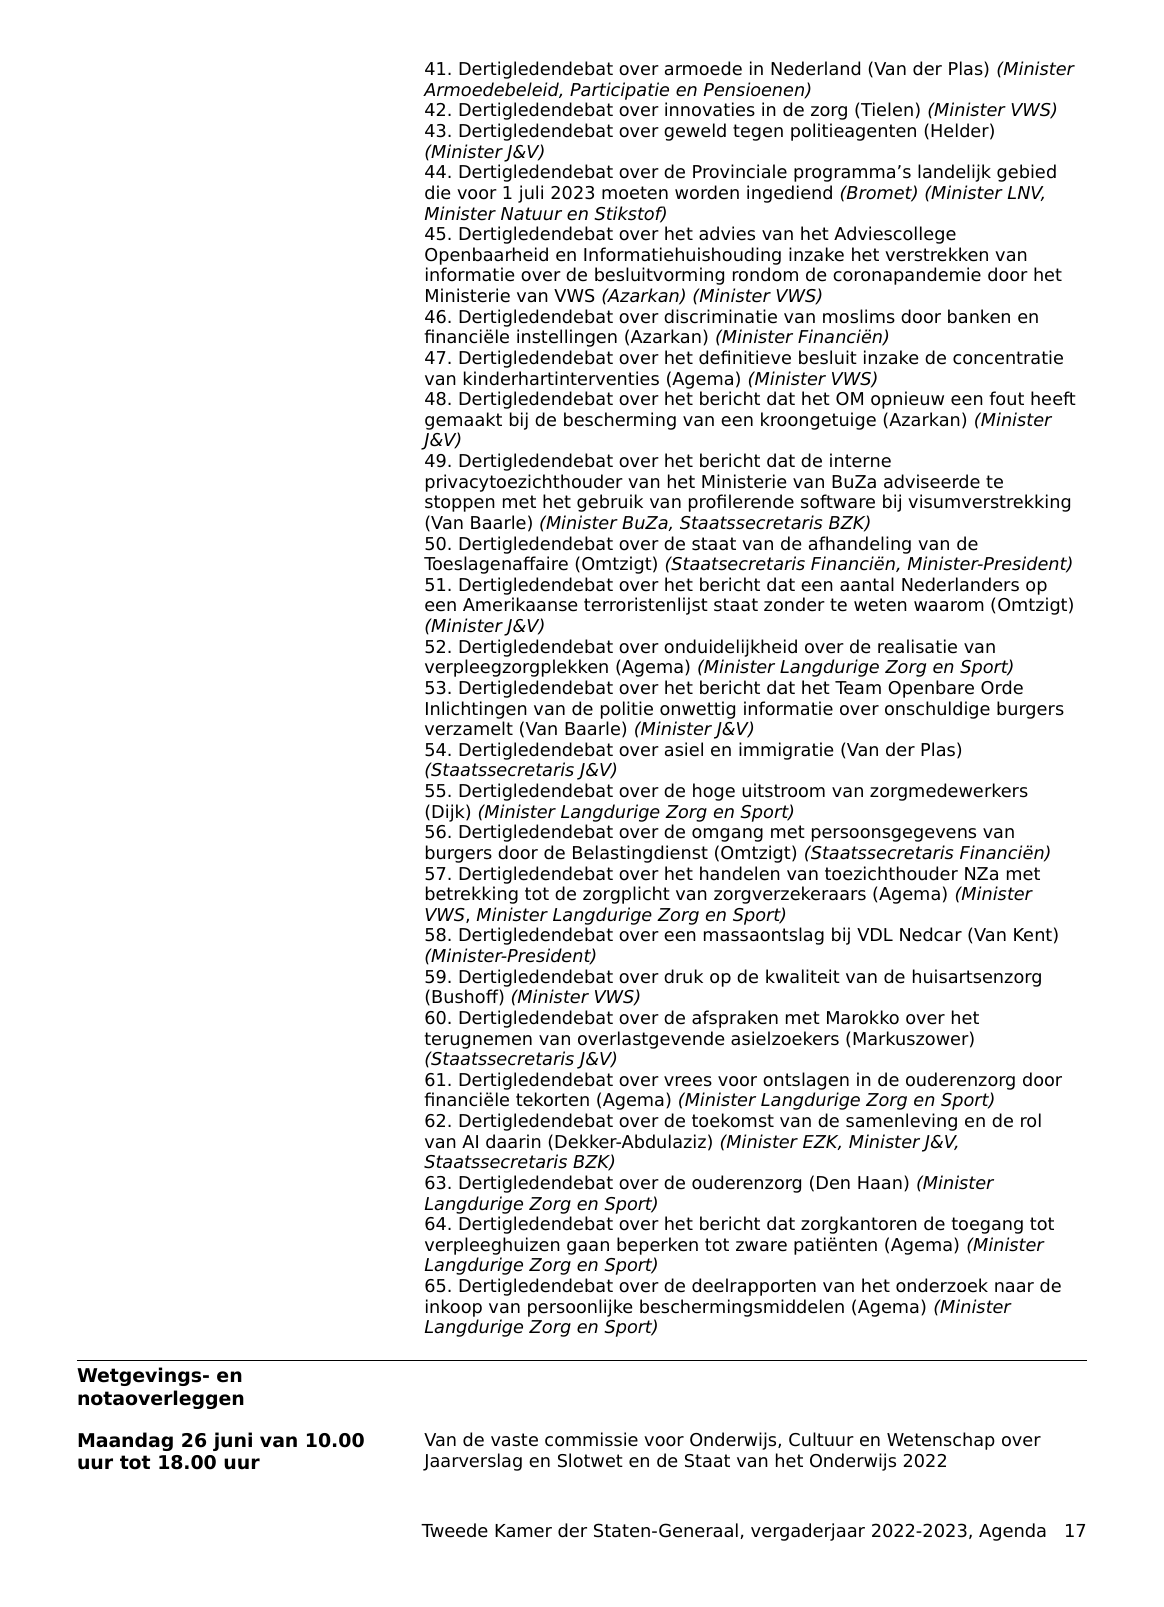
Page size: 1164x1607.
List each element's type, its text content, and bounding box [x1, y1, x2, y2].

table_cell 60. Dertigledendebat over de afspraken met Marokko over het terugnemen van overlastgevende asielzoekers (Markuszower) (Staatssecretaris J&V) [418, 1008, 1087, 1070]
table_cell [77, 1008, 401, 1070]
table_cell [77, 637, 401, 678]
table_cell [401, 1214, 418, 1276]
table_cell [401, 1276, 418, 1338]
table_cell [418, 1409, 1087, 1430]
table_cell 50. Dertigledendebat over de staat van de afhandeling van de Toeslagenaffaire (Omtzigt) (Staatsecretaris Financiën, Minister-President) [418, 534, 1087, 575]
table_cell 43. Dertigledendebat over geweld tegen politieagenten (Helder) (Minister J&V) [418, 121, 1087, 162]
table_cell [401, 59, 418, 100]
table_cell 44. Dertigledendebat over de Provinciale programma’s landelijk gebied die voor 1 juli 2023 moeten worden ingediend (Bromet) (Minister LNV, Minister Natuur en Stikstof) [418, 162, 1087, 224]
table_cell [401, 781, 418, 822]
table_cell 56. Dertigledendebat over de omgang met persoonsgegevens van burgers door de Belastingdienst (Omtzigt) (Staatssecretaris Financiën) [418, 822, 1087, 863]
table_cell [401, 575, 418, 637]
table_cell [401, 162, 418, 224]
table_cell [401, 740, 418, 781]
table_header Wetgevings- en notaoverleggen [77, 1361, 401, 1409]
table_header [401, 1361, 418, 1409]
table_cell 48. Dertigledendebat over het bericht dat het OM opnieuw een fout heeft gemaakt bij de bescherming van een kroongetuige (Azarkan) (Minister J&V) [418, 389, 1087, 451]
table_cell 63. Dertigledendebat over de ouderenzorg (Den Haan) (Minister Langdurige Zorg en Sport) [418, 1173, 1087, 1214]
table_cell [401, 822, 418, 863]
table_cell [77, 100, 401, 121]
table_cell [401, 678, 418, 740]
table_cell [77, 224, 401, 307]
table_cell [77, 925, 401, 967]
table_cell 62. Dertigledendebat over de toekomst van de samenleving en de rol van AI daarin (Dekker-Abdulaziz) (Minister EZK, Minister J&V, Staatssecretaris BZK) [418, 1111, 1087, 1173]
table_cell [401, 967, 418, 1008]
table_header [418, 1361, 1087, 1409]
table_cell [77, 162, 401, 224]
table_cell 59. Dertigledendebat over druk op de kwaliteit van de huisartsenzorg (Bushoff) (Minister VWS) [418, 967, 1087, 1008]
table_cell [401, 1173, 418, 1214]
table_cell 49. Dertigledendebat over het bericht dat de interne privacytoezichthouder van het Ministerie van BuZa adviseerde te stoppen met het gebruik van profilerende software bij visumverstrekking (Van Baarle) (Minister BuZa, Staatssecretaris BZK) [418, 451, 1087, 533]
table_cell [77, 1173, 401, 1214]
table_cell 57. Dertigledendebat over het handelen van toezichthouder NZa met betrekking tot de zorgplicht van zorgverzekeraars (Agema) (Minister VWS, Minister Langdurige Zorg en Sport) [418, 864, 1087, 925]
table_cell [401, 1430, 418, 1474]
table_cell [401, 1008, 418, 1070]
table_cell 64. Dertigledendebat over het bericht dat zorgkantoren de toegang tot verpleeghuizen gaan beperken tot zware patiënten (Agema) (Minister Langdurige Zorg en Sport) [418, 1214, 1087, 1276]
table_cell [401, 1409, 418, 1430]
table_cell [401, 451, 418, 533]
table_cell [401, 121, 418, 162]
table_cell [77, 1111, 401, 1173]
table_cell [77, 575, 401, 637]
table_cell [401, 637, 418, 678]
table_cell [77, 864, 401, 925]
table_cell 53. Dertigledendebat over het bericht dat het Team Openbare Orde Inlichtingen van de politie onwettig informatie over onschuldige burgers verzamelt (Van Baarle) (Minister J&V) [418, 678, 1087, 740]
table_cell 61. Dertigledendebat over vrees voor ontslagen in de ouderenzorg door financiële tekorten (Agema) (Minister Langdurige Zorg en Sport) [418, 1070, 1087, 1111]
table_cell [77, 1214, 401, 1276]
table_cell [77, 534, 401, 575]
table_cell [77, 348, 401, 389]
table_cell [77, 59, 401, 100]
table_cell [77, 1409, 401, 1430]
table_cell [77, 1070, 401, 1111]
table_cell [77, 740, 401, 781]
table_cell 58. Dertigledendebat over een massaontslag bij VDL Nedcar (Van Kent) (Minister-President) [418, 925, 1087, 967]
table_cell [77, 121, 401, 162]
table_cell [401, 224, 418, 307]
table_cell Van de vaste commissie voor Onderwijs, Cultuur en Wetenschap over Jaarverslag en Slotwet en de Staat van het Onderwijs 2022 [418, 1430, 1087, 1474]
table_cell [77, 307, 401, 348]
table_cell [77, 781, 401, 822]
table_cell 47. Dertigledendebat over het definitieve besluit inzake de concentratie van kinderhartinterventies (Agema) (Minister VWS) [418, 348, 1087, 389]
table_cell [77, 389, 401, 451]
table_cell 54. Dertigledendebat over asiel en immigratie (Van der Plas) (Staatssecretaris J&V) [418, 740, 1087, 781]
table_cell [77, 1276, 401, 1338]
table_cell 41. Dertigledendebat over armoede in Nederland (Van der Plas) (Minister Armoedebeleid, Participatie en Pensioenen) [418, 59, 1087, 100]
table_cell [401, 389, 418, 451]
table_cell [401, 1070, 418, 1111]
table_cell 55. Dertigledendebat over de hoge uitstroom van zorgmedewerkers (Dijk) (Minister Langdurige Zorg en Sport) [418, 781, 1087, 822]
table_cell [77, 451, 401, 533]
table_cell [401, 925, 418, 967]
table_cell [77, 822, 401, 863]
table_cell 45. Dertigledendebat over het advies van het Adviescollege Openbaarheid en Informatiehuishouding inzake het verstrekken van informatie over de besluitvorming rondom de coronapandemie door het Ministerie van VWS (Azarkan) (Minister VWS) [418, 224, 1087, 307]
table_cell 42. Dertigledendebat over innovaties in de zorg (Tielen) (Minister VWS) [418, 100, 1087, 121]
table_cell [401, 307, 418, 348]
table_cell [401, 534, 418, 575]
table_cell Maandag 26 juni van 10.00 uur tot 18.00 uur [77, 1430, 401, 1474]
table_cell [401, 100, 418, 121]
table_cell [401, 1111, 418, 1173]
table_cell 46. Dertigledendebat over discriminatie van moslims door banken en financiële instellingen (Azarkan) (Minister Financiën) [418, 307, 1087, 348]
table_cell [401, 864, 418, 925]
table_cell 52. Dertigledendebat over onduidelijkheid over de realisatie van verpleegzorgplekken (Agema) (Minister Langdurige Zorg en Sport) [418, 637, 1087, 678]
table_cell [77, 967, 401, 1008]
table_cell [401, 348, 418, 389]
table_cell [77, 678, 401, 740]
table_cell 51. Dertigledendebat over het bericht dat een aantal Nederlanders op een Amerikaanse terroristenlijst staat zonder te weten waarom (Omtzigt) (Minister J&V) [418, 575, 1087, 637]
table_cell 65. Dertigledendebat over de deelrapporten van het onderzoek naar de inkoop van persoonlijke beschermingsmiddelen (Agema) (Minister Langdurige Zorg en Sport) [418, 1276, 1087, 1338]
